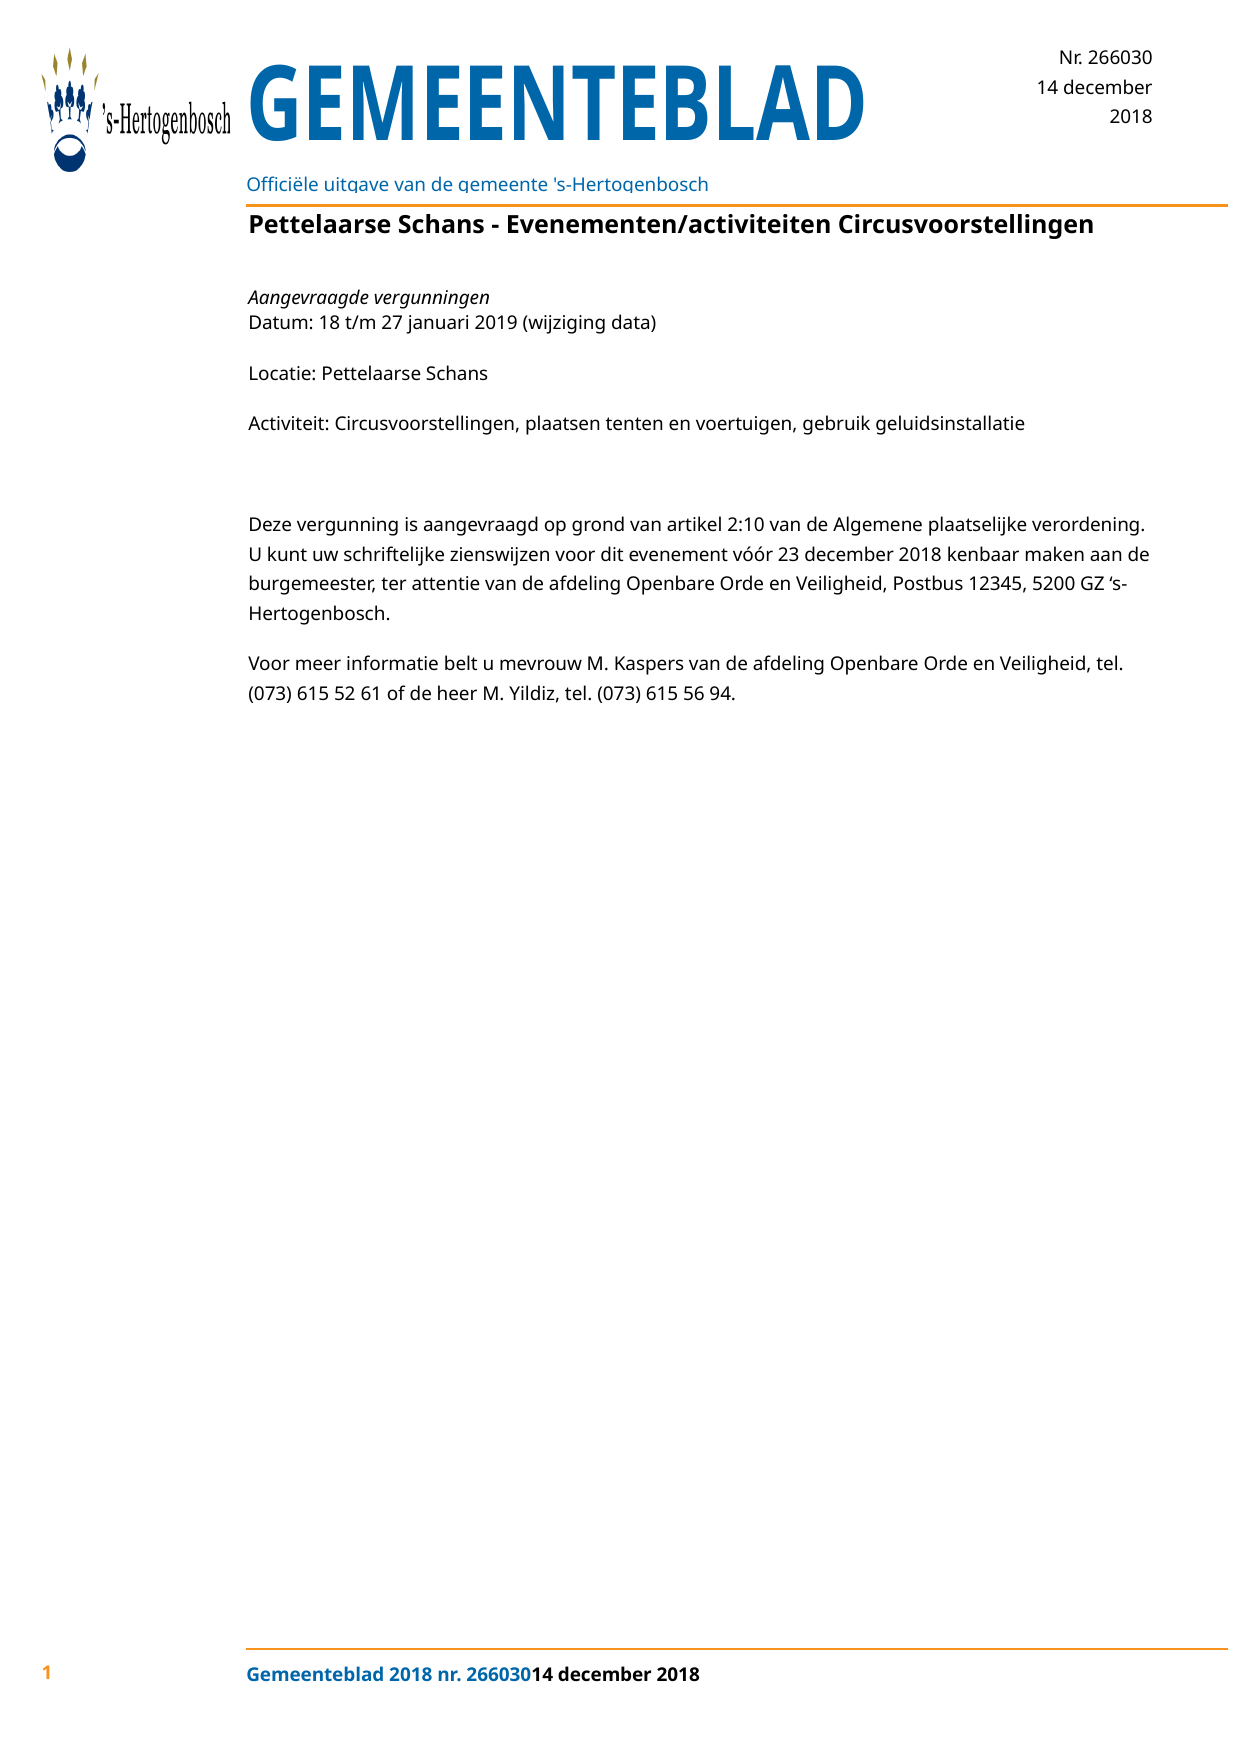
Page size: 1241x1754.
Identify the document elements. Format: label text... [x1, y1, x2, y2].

text Activiteit: Circusvoorstellingen, plaatsen tenten en voertuigen, gebruik geluidsinstallatie [248, 410, 1152, 436]
text Aangevraagde vergunningen [248, 284, 1152, 309]
text Pettelaarse Schans - Evenementen/activiteiten Circusvoorstellingen [248, 207, 1152, 241]
picture [41, 47, 231, 172]
text Datum: 18 t/m 27 januari 2019 (wijziging data) [248, 309, 1152, 335]
text Deze vergunning is aangevraagd op grond van artikel 2:10 van de Algemene plaatselijke verordening. U kunt uw schriftelijke zienswijzen voor dit evenement vóór 23 december 2018 kenbaar maken aan de burgemeester, ter attentie van de afdeling Openbare Orde en Veiligheid, Postbus 12345, 5200 GZ ‘s-Hertogenbosch. [248, 511, 1152, 626]
text Locatie: Pettelaarse Schans [248, 360, 1152, 386]
text Voor meer informatie belt u mevrouw M. Kaspers van de afdeling Openbare Orde en Veiligheid, tel. (073) 615 52 61 of de heer M. Yildiz, tel. (073) 615 56 94. [248, 650, 1152, 706]
